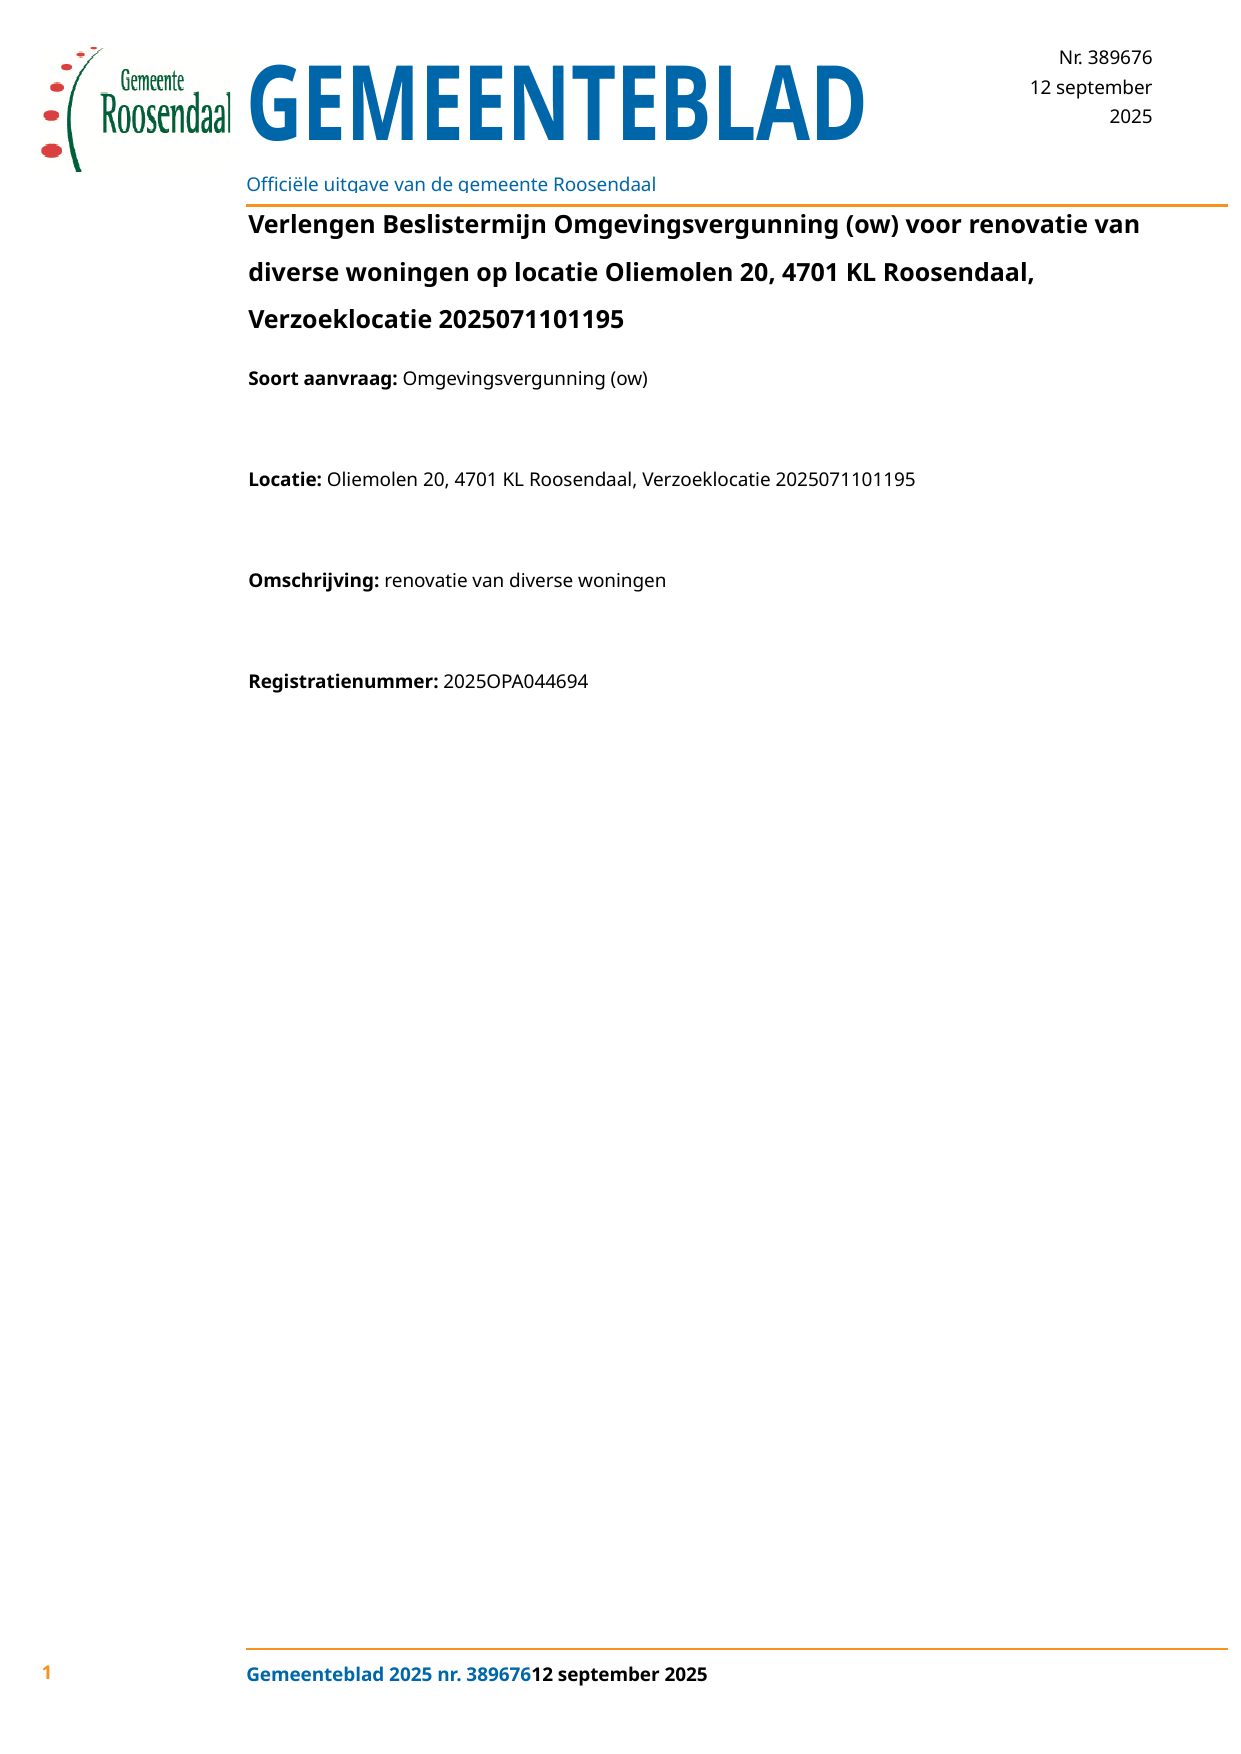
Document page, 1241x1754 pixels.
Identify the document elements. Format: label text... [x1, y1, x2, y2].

text Soort aanvraag: Omgevingsvergunning (ow) [248, 366, 1152, 391]
text Omschrijving: renovatie van diverse woningen [248, 567, 1152, 593]
text Verlengen Beslistermijn Omgevingsvergunning (ow) voor renovatie van diverse woningen op locatie Oliemolen 20, 4701 KL Roosendaal, Verzoeklocatie 2025071101195 [248, 207, 1152, 336]
picture [41, 47, 231, 172]
text Locatie: Oliemolen 20, 4701 KL Roosendaal, Verzoeklocatie 2025071101195 [248, 466, 1152, 492]
text Registratienummer: 2025OPA044694 [248, 668, 1152, 694]
